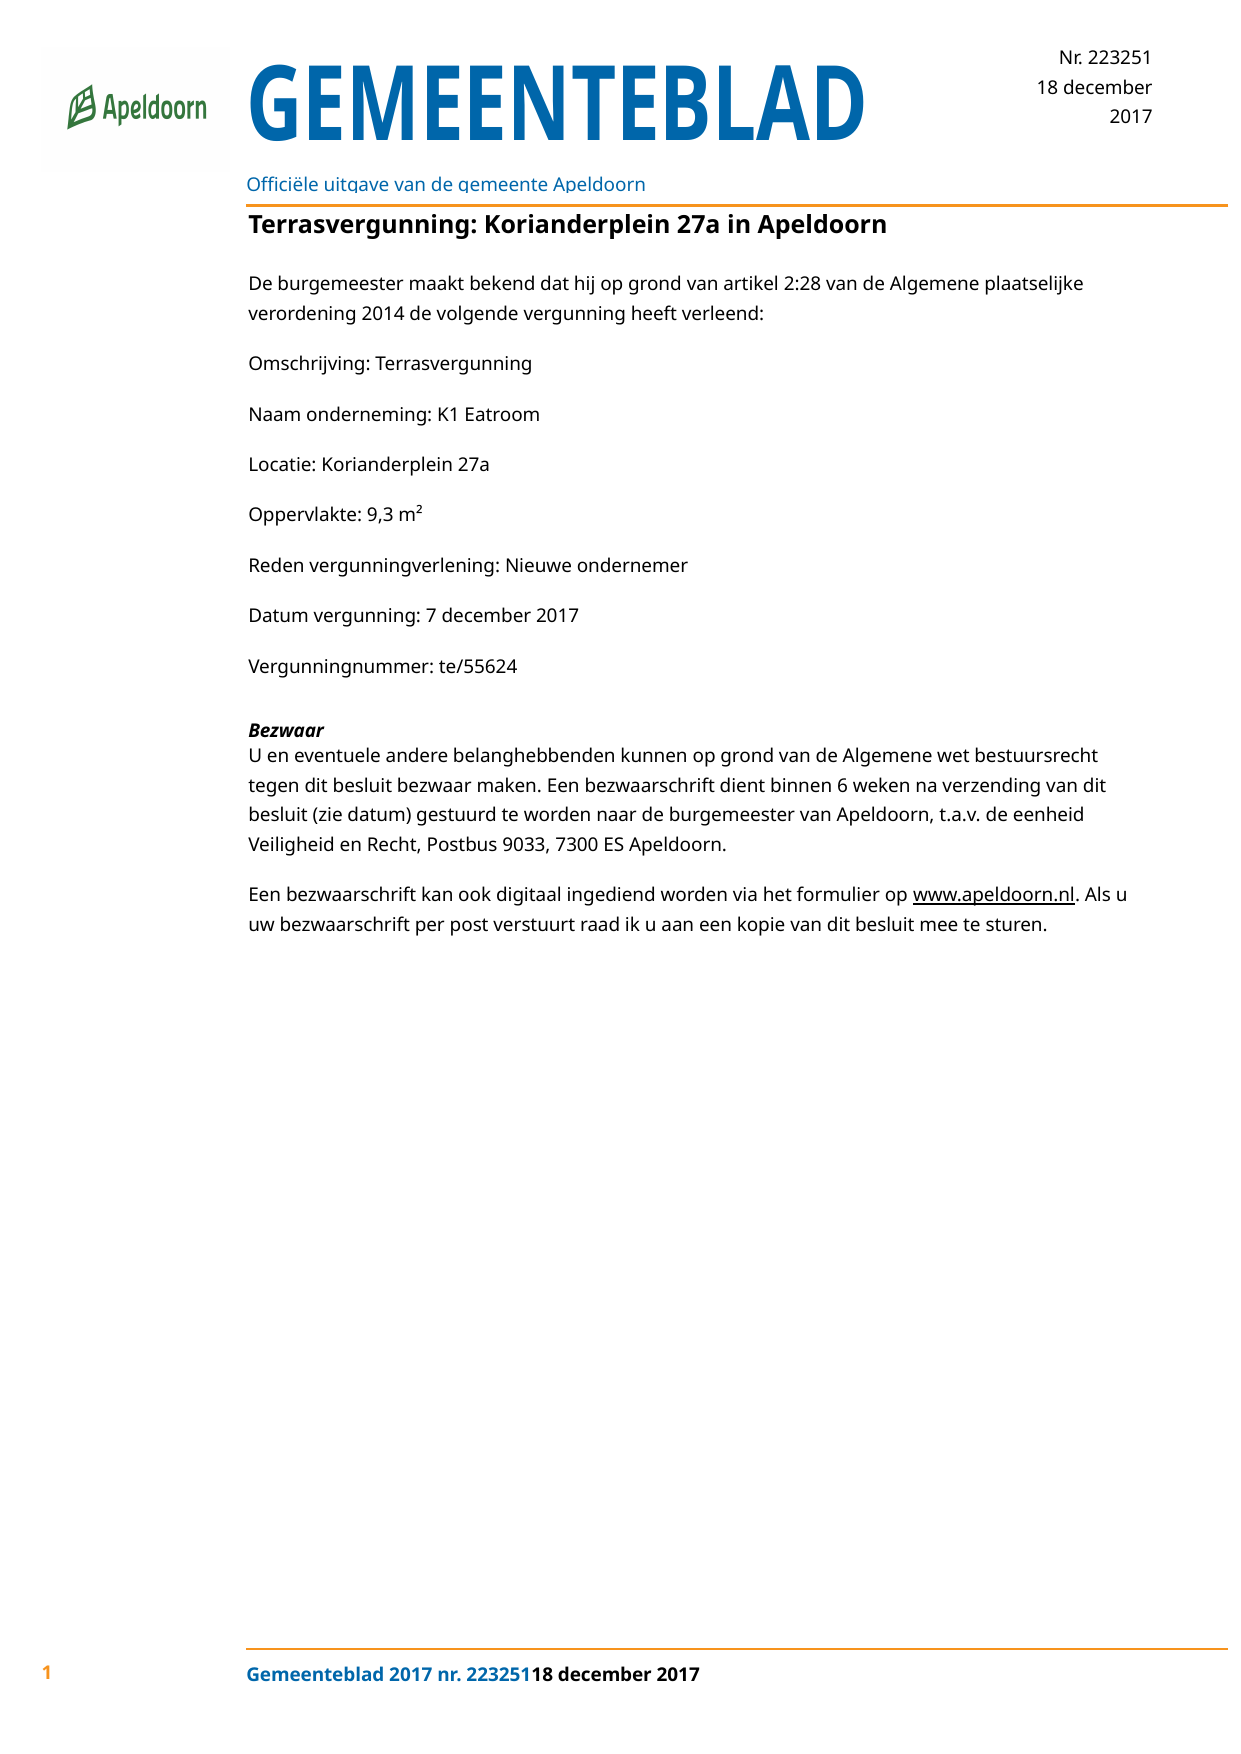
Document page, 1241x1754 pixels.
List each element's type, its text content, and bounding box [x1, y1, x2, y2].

text Datum vergunning: 7 december 2017 [248, 602, 1152, 628]
text U en eventuele andere belanghebbenden kunnen op grond van de Algemene wet bestuursrecht tegen dit besluit bezwaar maken. Een bezwaarschrift dient binnen 6 weken na verzending van dit besluit (zie datum) gestuurd te worden naar de burgemeester van Apeldoorn, t.a.v. de eenheid Veiligheid en Recht, Postbus 9033, 7300 ES Apeldoorn. [248, 742, 1152, 857]
text Naam onderneming: K1 Eatroom [248, 401, 1152, 426]
text De burgemeester maakt bekend dat hij op grond van artikel 2:28 van de Algemene plaatselijke verordening 2014 de volgende vergunning heeft verleend: [248, 270, 1152, 326]
text Oppervlakte: 9,3 m² [248, 502, 1152, 527]
text Locatie: Korianderplein 27a [248, 451, 1152, 477]
text Een bezwaarschrift kan ook digitaal ingediend worden via het formulier op www.apeldoorn.nl. Als u uw bezwaarschrift per post verstuurt raad ik u aan een kopie van dit besluit mee te sturen. [248, 882, 1152, 937]
text Omschrijving: Terrasvergunning [248, 350, 1152, 376]
text Reden vergunningverlening: Nieuwe ondernemer [248, 552, 1152, 578]
picture [41, 47, 231, 172]
text Bezwaar [248, 717, 1152, 742]
text Terrasvergunning: Korianderplein 27a in Apeldoorn [248, 207, 1152, 241]
text Vergunningnummer: te/55624 [248, 653, 1152, 678]
